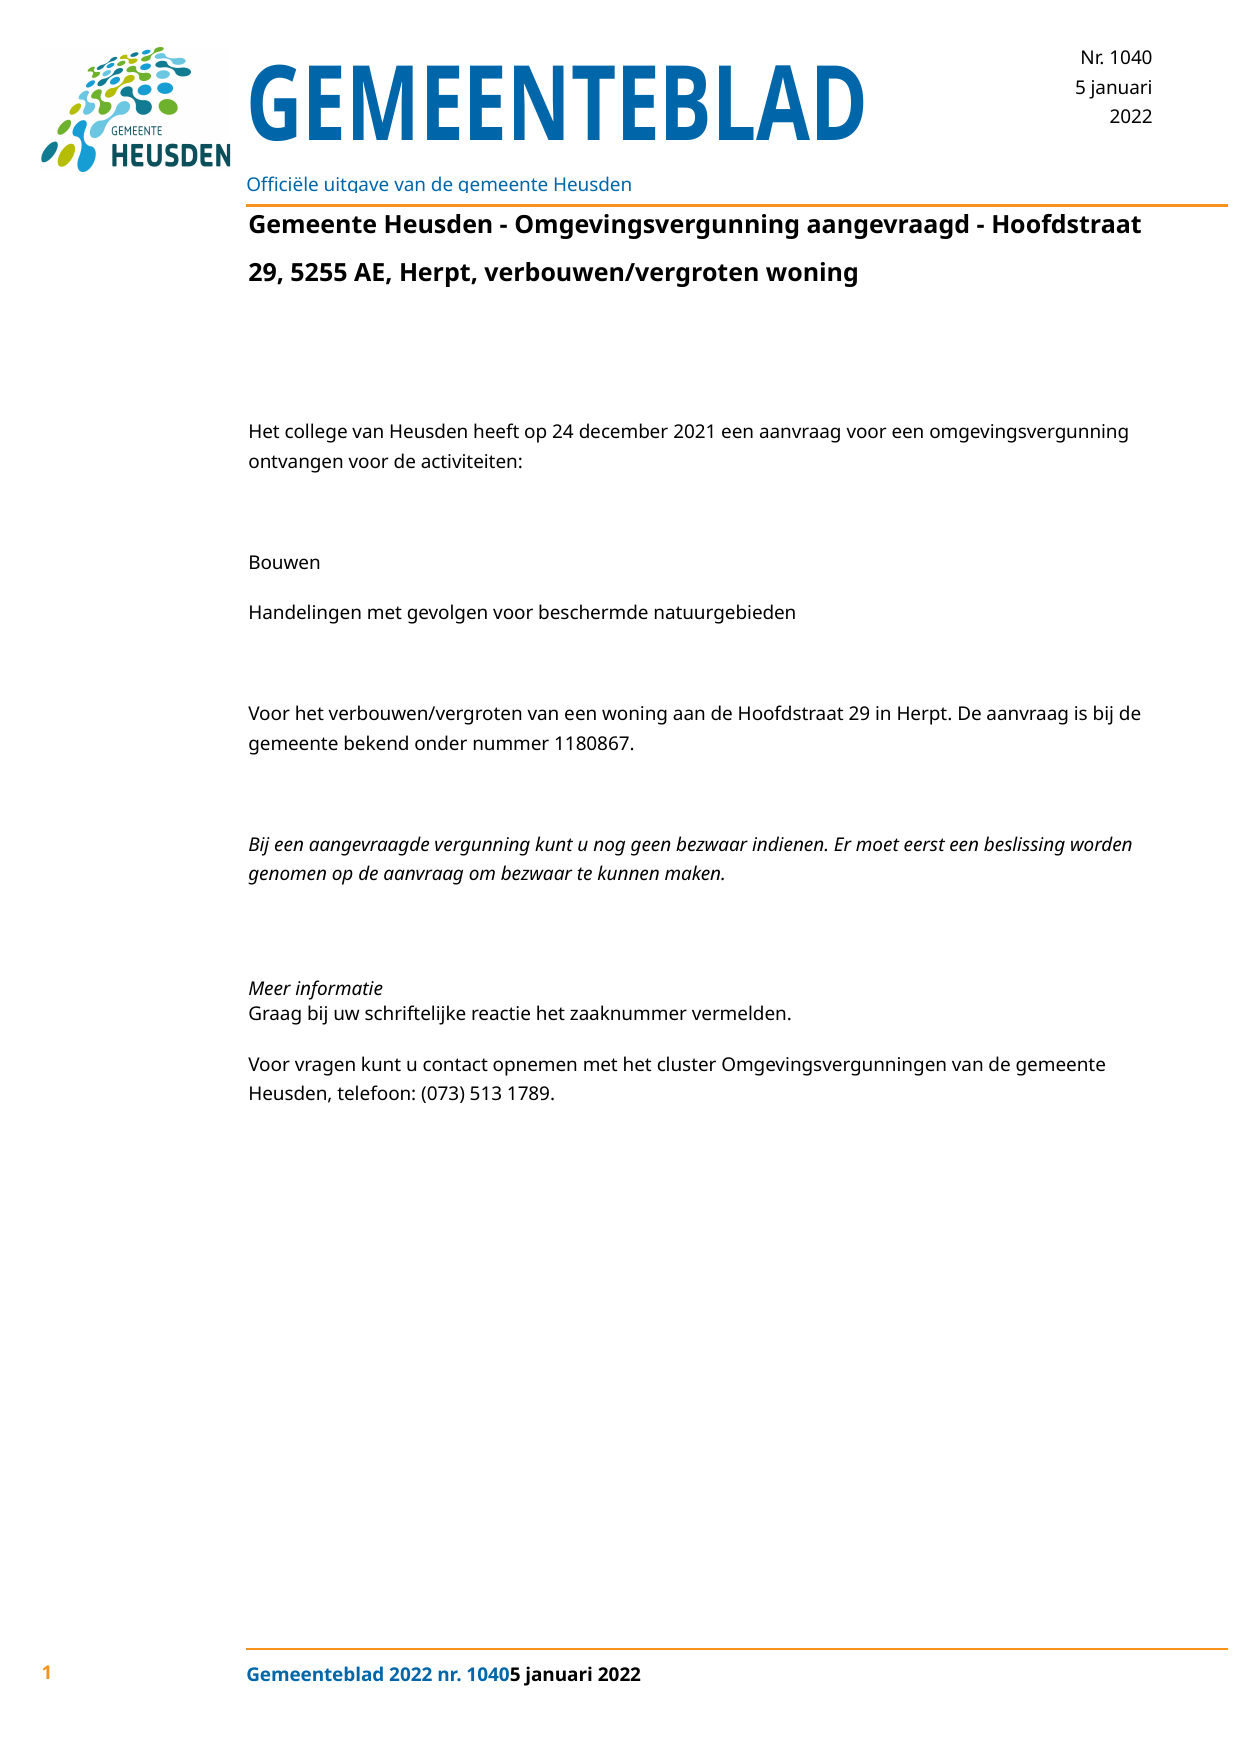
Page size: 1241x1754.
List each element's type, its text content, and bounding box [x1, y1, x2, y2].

text Meer informatie [248, 975, 1152, 1001]
text Bij een aangevraagde vergunning kunt u nog geen bezwaar indienen. Er moet eerst een beslissing worden genomen op de aanvraag om bezwaar te kunnen maken. [248, 831, 1152, 886]
text Voor vragen kunt u contact opnemen met het cluster Omgevingsvergunningen van de gemeente Heusden, telefoon: (073) 513 1789. [248, 1051, 1152, 1106]
text Graag bij uw schriftelijke reactie het zaaknummer vermelden. [248, 1001, 1152, 1026]
picture [41, 47, 231, 172]
text Gemeente Heusden - Omgevingsvergunning aangevraagd - Hoofdstraat 29, 5255 AE, Herpt, verbouwen/vergroten woning [248, 207, 1152, 288]
text Handelingen met gevolgen voor beschermde natuurgebieden [248, 599, 1152, 625]
text Voor het verbouwen/vergroten van een woning aan de Hoofdstraat 29 in Herpt. De aanvraag is bij de gemeente bekend onder nummer 1180867. [248, 700, 1152, 756]
text Het college van Heusden heeft op 24 december 2021 een aanvraag voor een omgevingsvergunning ontvangen voor de activiteiten: [248, 419, 1152, 474]
text Bouwen [248, 549, 1152, 575]
